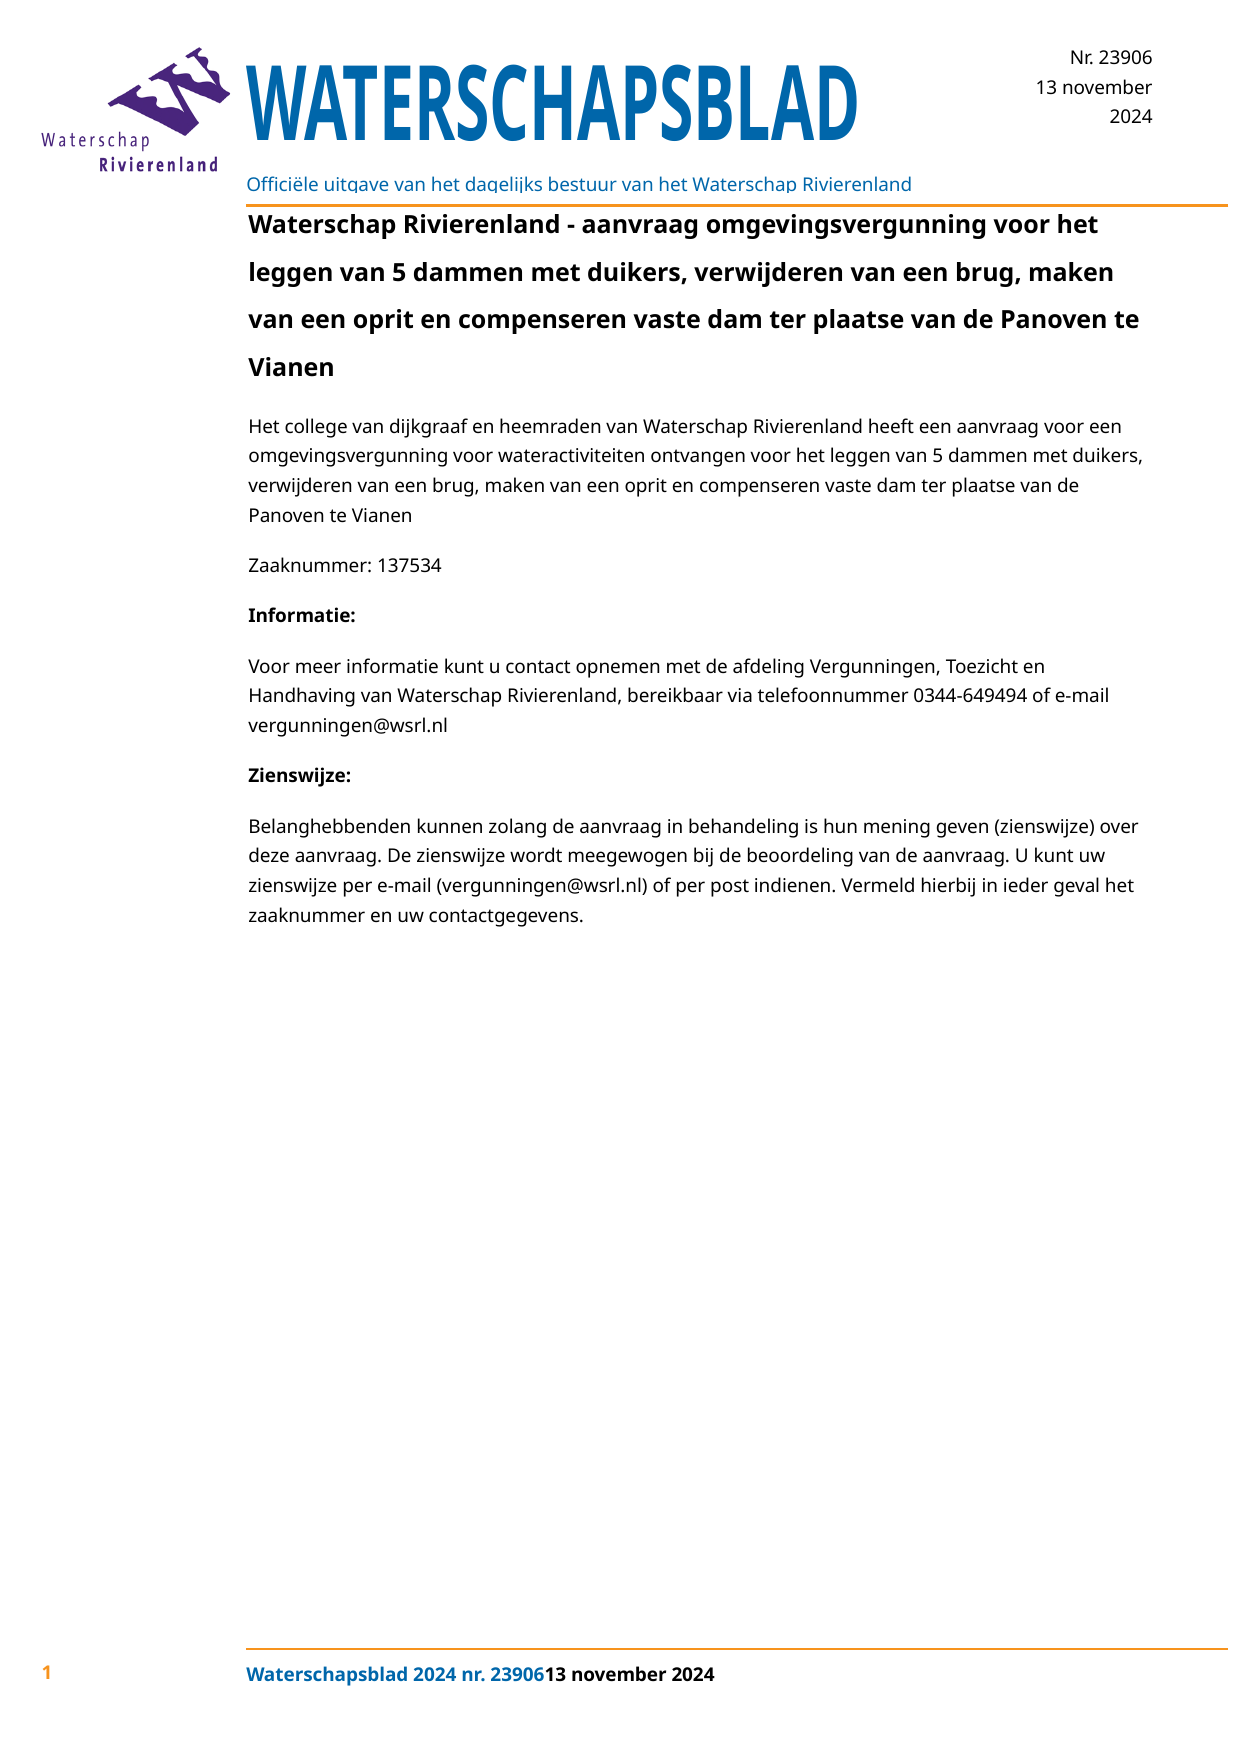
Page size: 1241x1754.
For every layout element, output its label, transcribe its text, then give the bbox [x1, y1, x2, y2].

text Voor meer informatie kunt u contact opnemen met de afdeling Vergunningen, Toezicht en Handhaving van Waterschap Rivierenland, bereikbaar via telefoonnummer 0344-649494 of e-mail vergunningen@wsrl.nl [248, 653, 1152, 738]
text Waterschap Rivierenland - aanvraag omgevingsvergunning voor het leggen van 5 dammen met duikers, verwijderen van een brug, maken van een oprit en compenseren vaste dam ter plaatse van de Panoven te Vianen [248, 207, 1152, 384]
picture [41, 47, 231, 172]
text Het college van dijkgraaf en heemraden van Waterschap Rivierenland heeft een aanvraag voor een omgevingsvergunning voor wateractiviteiten ontvangen voor het leggen van 5 dammen met duikers, verwijderen van een brug, maken van een oprit en compenseren vaste dam ter plaatse van de Panoven te Vianen [248, 413, 1152, 528]
text Zaaknummer: 137534 [248, 552, 1152, 578]
text Belanghebbenden kunnen zolang de aanvraag in behandeling is hun mening geven (zienswijze) over deze aanvraag. De zienswijze wordt meegewogen bij de beoordeling van de aanvraag. U kunt uw zienswijze per e-mail (vergunningen@wsrl.nl) of per post indienen. Vermeld hierbij in ieder geval het zaaknummer en uw contactgegevens. [248, 813, 1152, 928]
text Zienswijze: [248, 763, 1152, 788]
text Informatie: [248, 603, 1152, 628]
